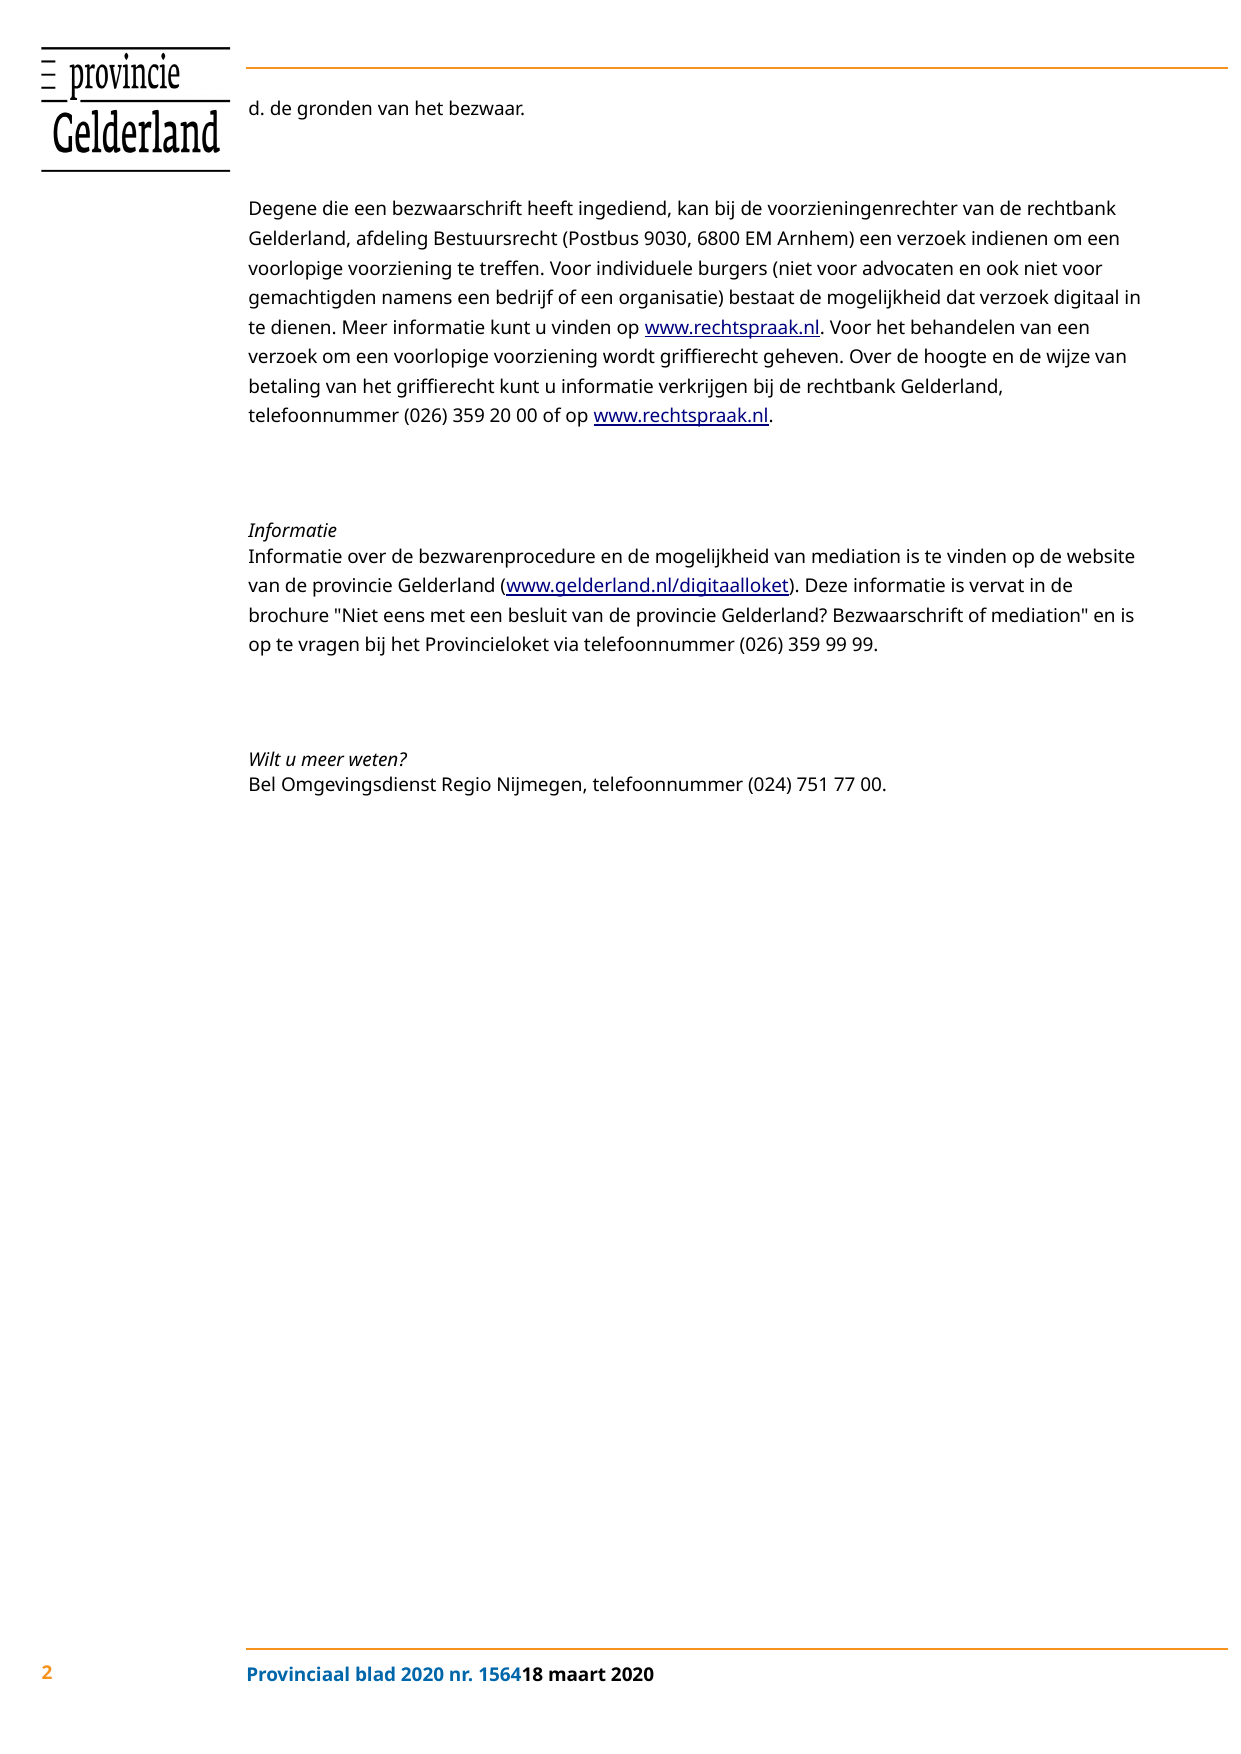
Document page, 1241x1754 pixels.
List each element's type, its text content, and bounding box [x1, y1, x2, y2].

text Degene die een bezwaarschrift heeft ingediend, kan bij de voorzieningenrechter van de rechtbank Gelderland, afdeling Bestuursrecht (Postbus 9030, 6800 EM Arnhem) een verzoek indienen om een voorlopige voorziening te treffen. Voor individuele burgers (niet voor advocaten en ook niet voor gemachtigden namens een bedrijf of een organisatie) bestaat de mogelijkheid dat verzoek digitaal in te dienen. Meer informatie kunt u vinden op www.rechtspraak.nl. Voor het behandelen van een verzoek om een voorlopige voorziening wordt griffierecht geheven. Over de hoogte en de wijze van betaling van het griffierecht kunt u informatie verkrijgen bij de rechtbank Gelderland, telefoonnummer (026) 359 20 00 of op www.rechtspraak.nl. [248, 196, 1152, 428]
picture [41, 47, 231, 172]
text d. de gronden van het bezwaar. [248, 95, 1152, 121]
text Bel Omgevingsdienst Regio Nijmegen, telefoonnummer (024) 751 77 00. [248, 772, 1152, 797]
text Informatie over de bezwarenprocedure en de mogelijkheid van mediation is te vinden op de website van de provincie Gelderland (www.gelderland.nl/digitaalloket). Deze informatie is vervat in de brochure "Niet eens met een besluit van de provincie Gelderland? Bezwaarschrift of mediation" en is op te vragen bij het Provincieloket via telefoonnummer (026) 359 99 99. [248, 543, 1152, 657]
text Wilt u meer weten? [248, 746, 1152, 772]
text Informatie [248, 517, 1152, 543]
